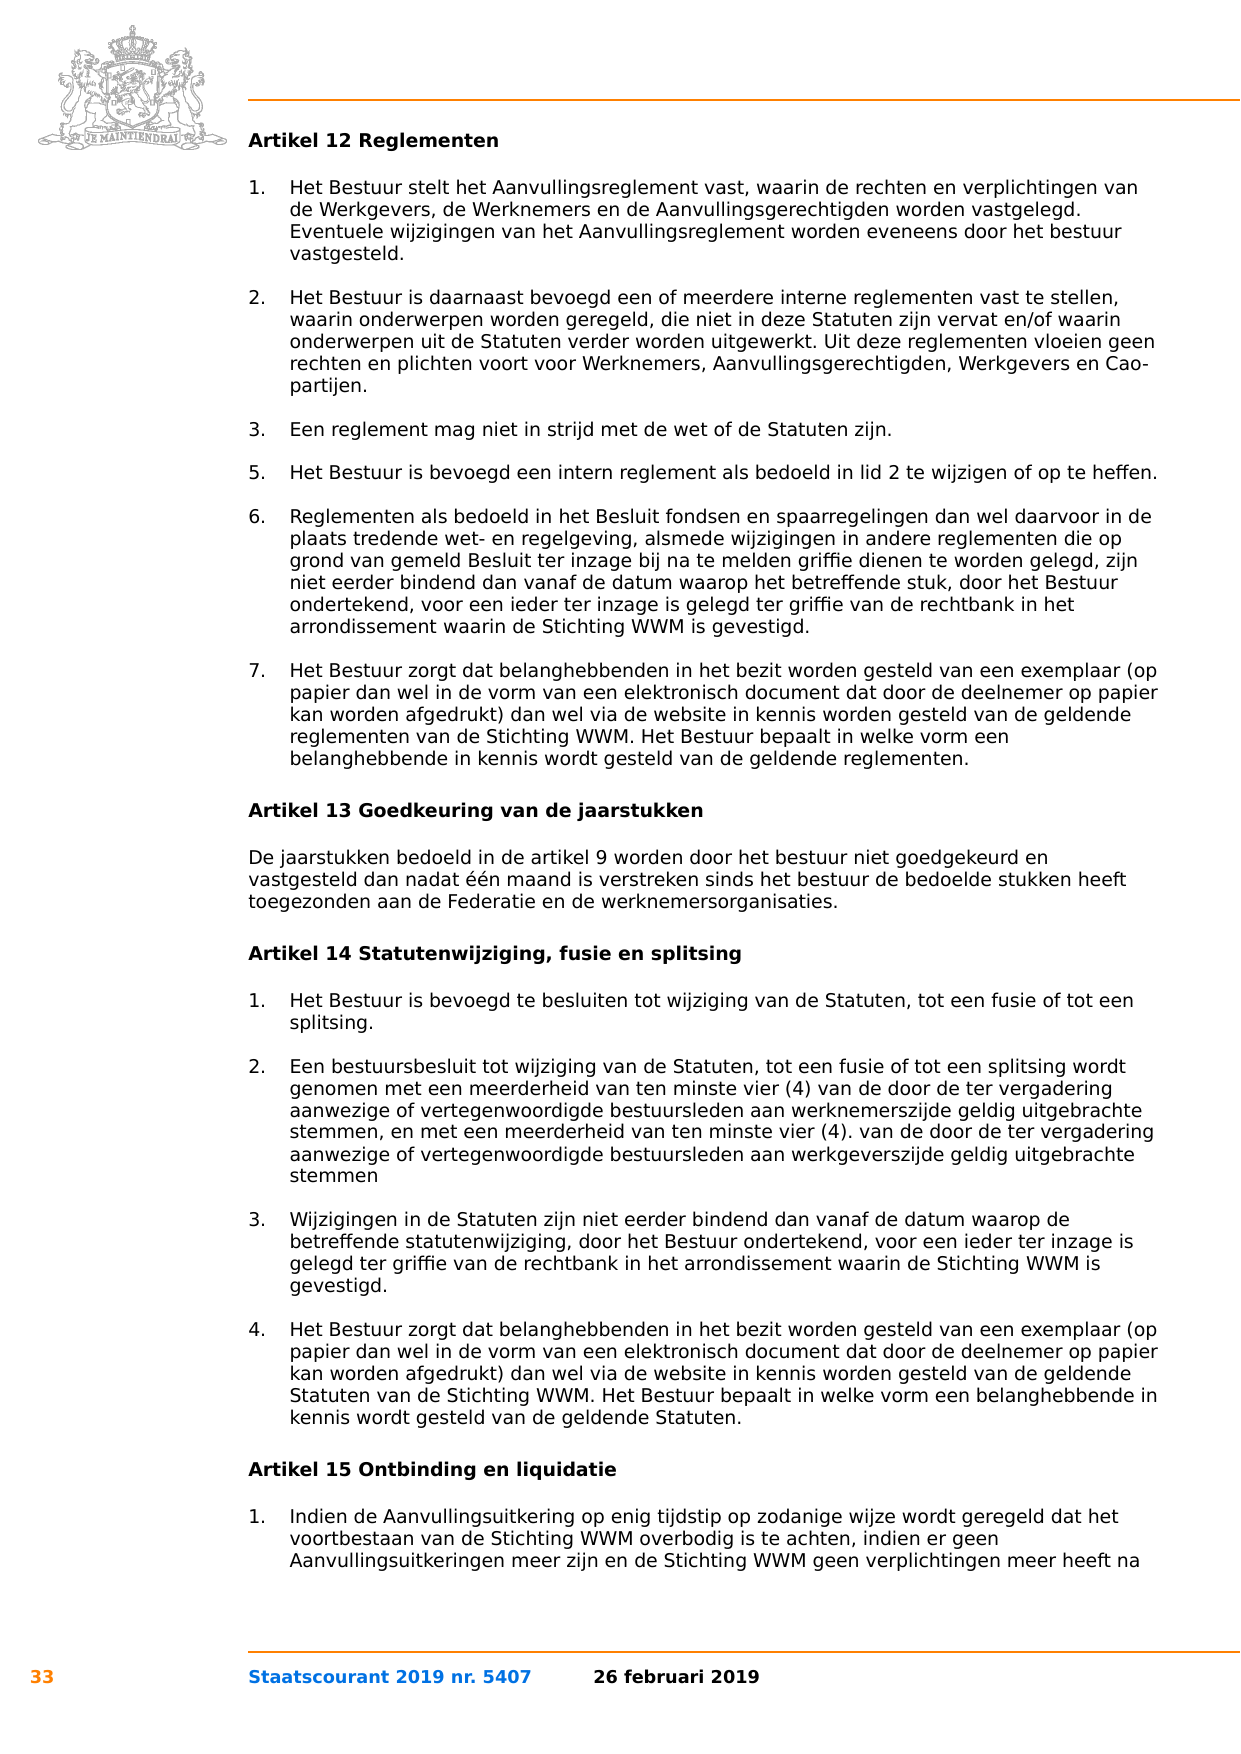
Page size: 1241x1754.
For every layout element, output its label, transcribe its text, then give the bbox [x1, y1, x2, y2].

text De jaarstukken bedoeld in de artikel 9 worden door het bestuur niet goedgekeurd en vastgesteld dan nadat één maand is verstreken sinds het bestuur de bedoelde stukken heeft toegezonden aan de Federatie en de werknemersorganisaties. [248, 847, 1163, 913]
text 1. Indien de Aanvullingsuitkering op enig tijdstip op zodanige wijze wordt geregeld dat het voortbestaan van de Stichting WWM overbodig is te achten, indien er geen Aanvullingsuitkeringen meer zijn en de Stichting WWM geen verplichtingen meer heeft na [248, 1506, 1163, 1572]
text 4. Het Bestuur zorgt dat belanghebbenden in het bezit worden gesteld van een exemplaar (op papier dan wel in de vorm van een elektronisch document dat door de deelnemer op papier kan worden afgedrukt) dan wel via de website in kennis worden gesteld van de geldende Statuten van de Stichting WWM. Het Bestuur bepaalt in welke vorm een belanghebbende in kennis wordt gesteld van de geldende Statuten. [248, 1319, 1163, 1429]
subtitle Artikel 13 Goedkeuring van de jaarstukken [248, 800, 1163, 822]
subtitle Artikel 12 Reglementen [248, 130, 1163, 152]
text 3. Wijzigingen in de Statuten zijn niet eerder bindend dan vanaf de datum waarop de betreffende statutenwijziging, door het Bestuur ondertekend, voor een ieder ter inzage is gelegd ter griffie van de rechtbank in het arrondissement waarin de Stichting WWM is gevestigd. [248, 1209, 1163, 1297]
text 1. Het Bestuur stelt het Aanvullingsreglement vast, waarin de rechten en verplichtingen van de Werkgevers, de Werknemers en de Aanvullingsgerechtigden worden vastgelegd. Eventuele wijzigingen van het Aanvullingsreglement worden eveneens door het bestuur vastgesteld. [248, 177, 1163, 265]
text 7. Het Bestuur zorgt dat belanghebbenden in het bezit worden gesteld van een exemplaar (op papier dan wel in de vorm van een elektronisch document dat door de deelnemer op papier kan worden afgedrukt) dan wel via de website in kennis worden gesteld van de geldende reglementen van de Stichting WWM. Het Bestuur bepaalt in welke vorm een belanghebbende in kennis wordt gesteld van de geldende reglementen. [248, 660, 1163, 770]
subtitle Artikel 14 Statutenwijziging, fusie en splitsing [248, 943, 1163, 965]
subtitle Artikel 15 Ontbinding en liquidatie [248, 1459, 1163, 1481]
text 6. Reglementen als bedoeld in het Besluit fondsen en spaarregelingen dan wel daarvoor in de plaats tredende wet- en regelgeving, alsmede wijzigingen in andere reglementen die op grond van gemeld Besluit ter inzage bij na te melden griffie dienen te worden gelegd, zijn niet eerder bindend dan vanaf de datum waarop het betreffende stuk, door het Bestuur ondertekend, voor een ieder ter inzage is gelegd ter griffie van de rechtbank in het arrondissement waarin de Stichting WWM is gevestigd. [248, 506, 1163, 638]
picture [38, 25, 227, 150]
text 2. Het Bestuur is daarnaast bevoegd een of meerdere interne reglementen vast te stellen, waarin onderwerpen worden geregeld, die niet in deze Statuten zijn vervat en/of waarin onderwerpen uit de Statuten verder worden uitgewerkt. Uit deze reglementen vloeien geen rechten en plichten voort voor Werknemers, Aanvullingsgerechtigden, Werkgevers en Cao-partijen. [248, 287, 1163, 397]
text 1. Het Bestuur is bevoegd te besluiten tot wijziging van de Statuten, tot een fusie of tot een splitsing. [248, 990, 1163, 1034]
text 5. Het Bestuur is bevoegd een intern reglement als bedoeld in lid 2 te wijzigen of op te heffen. [248, 462, 1163, 484]
text 3. Een reglement mag niet in strijd met de wet of de Statuten zijn. [248, 418, 1163, 440]
text 2. Een bestuursbesluit tot wijziging van de Statuten, tot een fusie of tot een splitsing wordt genomen met een meerderheid van ten minste vier (4) van de door de ter vergadering aanwezige of vertegenwoordigde bestuursleden aan werknemerszijde geldig uitgebrachte stemmen, en met een meerderheid van ten minste vier (4). van de door de ter vergadering aanwezige of vertegenwoordigde bestuursleden aan werkgeverszijde geldig uitgebrachte stemmen [248, 1056, 1163, 1187]
